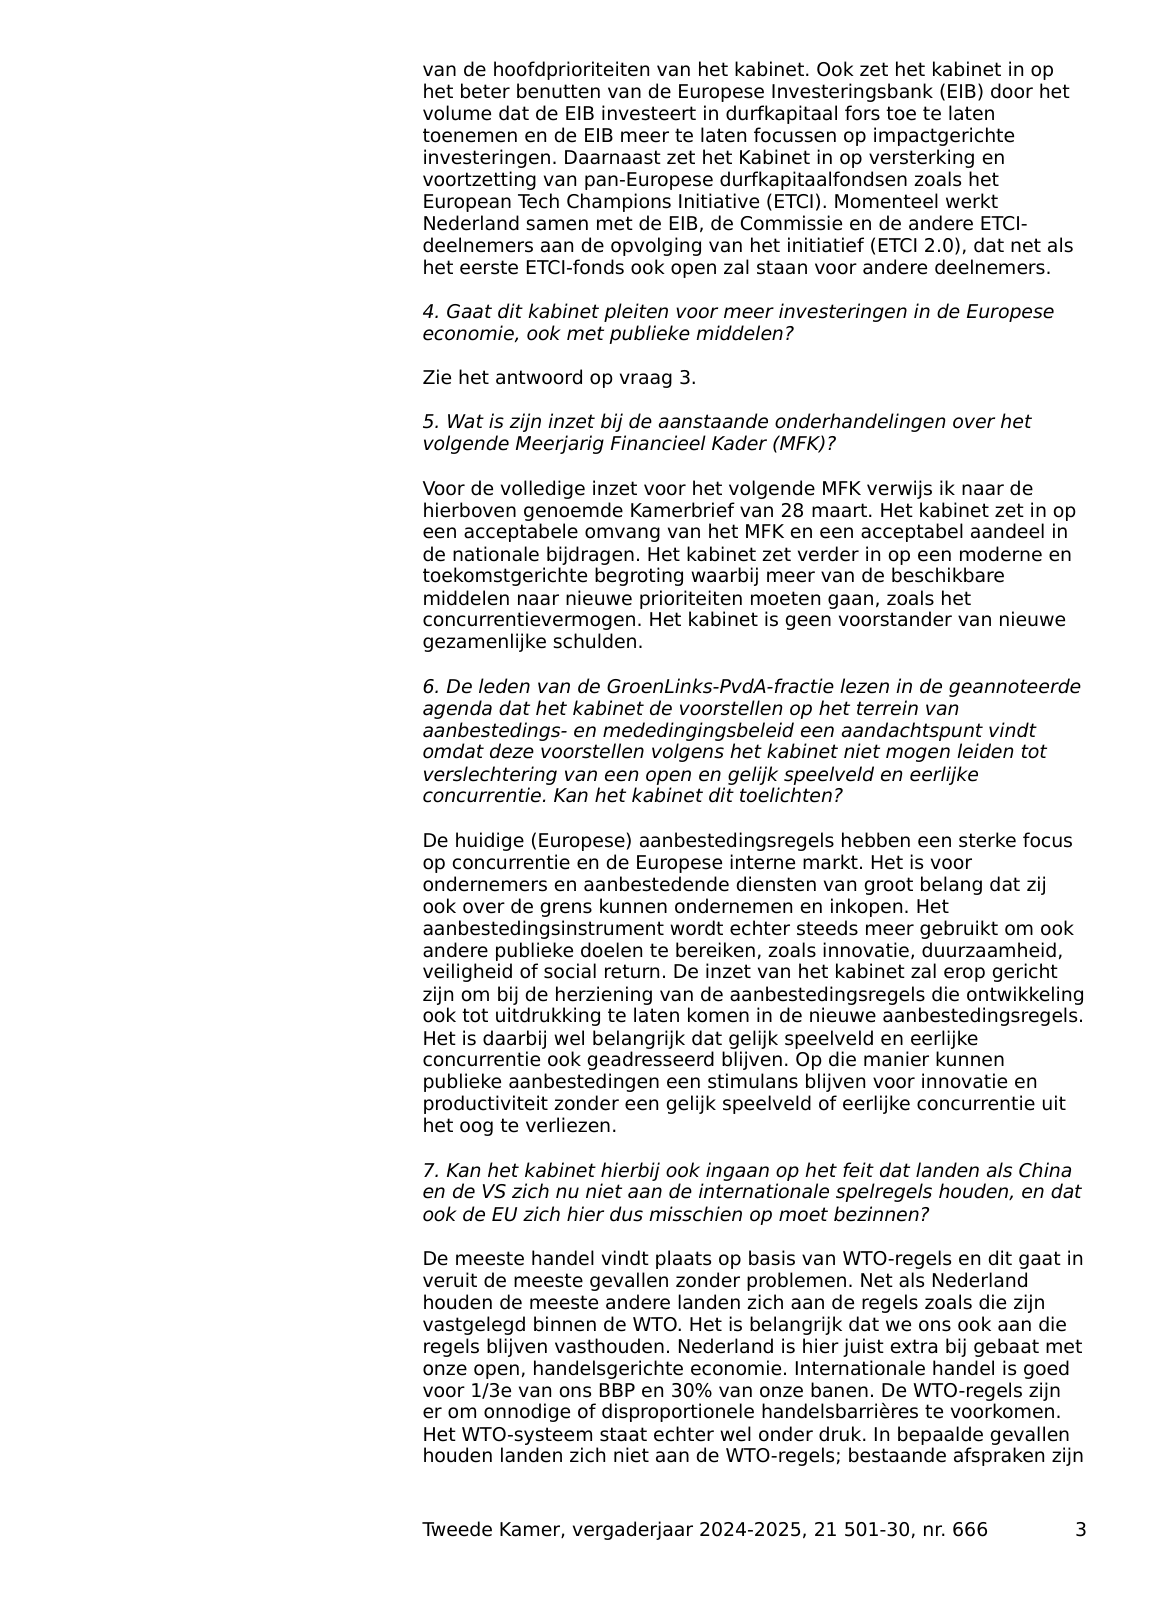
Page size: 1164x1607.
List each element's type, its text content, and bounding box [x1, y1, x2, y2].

text van de hoofdprioriteiten van het kabinet. Ook zet het kabinet in op het beter benutten van de Europese Investeringsbank (EIB) door het volume dat de EIB investeert in durfkapitaal fors toe te laten toenemen en de EIB meer te laten focussen op impactgerichte investeringen. Daarnaast zet het Kabinet in op versterking en voortzetting van pan-Europese durfkapitaalfondsen zoals het European Tech Champions Initiative (ETCI). Momenteel werkt Nederland samen met de EIB, de Commissie en de andere ETCI-deelnemers aan de opvolging van het initiatief (ETCI 2.0), dat net als het eerste ETCI-fonds ook open zal staan voor andere deelnemers. [422, 59, 1087, 279]
text De meeste handel vindt plaats op basis van WTO-regels en dit gaat in veruit de meeste gevallen zonder problemen. Net als Nederland houden de meeste andere landen zich aan de regels zoals die zijn vastgelegd binnen de WTO. Het is belangrijk dat we ons ook aan die regels blijven vasthouden. Nederland is hier juist extra bij gebaat met onze open, handelsgerichte economie. Internationale handel is goed voor 1/3e van ons BBP en 30% van onze banen. De WTO-regels zijn er om onnodige of disproportionele handelsbarrières te voorkomen. Het WTO-systeem staat echter wel onder druk. In bepaalde gevallen houden landen zich niet aan de WTO-regels; bestaande afspraken zijn [422, 1248, 1087, 1467]
text De huidige (Europese) aanbestedingsregels hebben een sterke focus op concurrentie en de Europese interne markt. Het is voor ondernemers en aanbestedende diensten van groot belang dat zij ook over de grens kunnen ondernemen en inkopen. Het aanbestedingsinstrument wordt echter steeds meer gebruikt om ook andere publieke doelen te bereiken, zoals innovatie, duurzaamheid, veiligheid of social return. De inzet van het kabinet zal erop gericht zijn om bij de herziening van de aanbestedingsregels die ontwikkeling ook tot uitdrukking te laten komen in de nieuwe aanbestedingsregels. Het is daarbij wel belangrijk dat gelijk speelveld en eerlijke concurrentie ook geadresseerd blijven. Op die manier kunnen publieke aanbestedingen een stimulans blijven voor innovatie en productiviteit zonder een gelijk speelveld of eerlijke concurrentie uit het oog te verliezen. [422, 829, 1087, 1137]
text 6. De leden van de GroenLinks-PvdA-fractie lezen in de geannoteerde agenda dat het kabinet de voorstellen op het terrein van aanbestedings- en mededingingsbeleid een aandachtspunt vindt omdat deze voorstellen volgens het kabinet niet mogen leiden tot verslechtering van een open en gelijk speelveld en eerlijke concurrentie. Kan het kabinet dit toelichten? [422, 676, 1087, 807]
text Zie het antwoord op vraag 3. [422, 367, 1087, 389]
text Voor de volledige inzet voor het volgende MFK verwijs ik naar de hierboven genoemde Kamerbrief van 28 maart. Het kabinet zet in op een acceptabele omvang van het MFK en een acceptabel aandeel in de nationale bijdragen. Het kabinet zet verder in op een moderne en toekomstgerichte begroting waarbij meer van de beschikbare middelen naar nieuwe prioriteiten moeten gaan, zoals het concurrentievermogen. Het kabinet is geen voorstander van nieuwe gezamenlijke schulden. [422, 477, 1087, 653]
text 4. Gaat dit kabinet pleiten voor meer investeringen in de Europese economie, ook met publieke middelen? [422, 301, 1087, 345]
text 5. Wat is zijn inzet bij de aanstaande onderhandelingen over het volgende Meerjarig Financieel Kader (MFK)? [422, 411, 1087, 455]
text 7. Kan het kabinet hierbij ook ingaan op het feit dat landen als China en de VS zich nu niet aan de internationale spelregels houden, en dat ook de EU zich hier dus misschien op moet bezinnen? [422, 1159, 1087, 1225]
